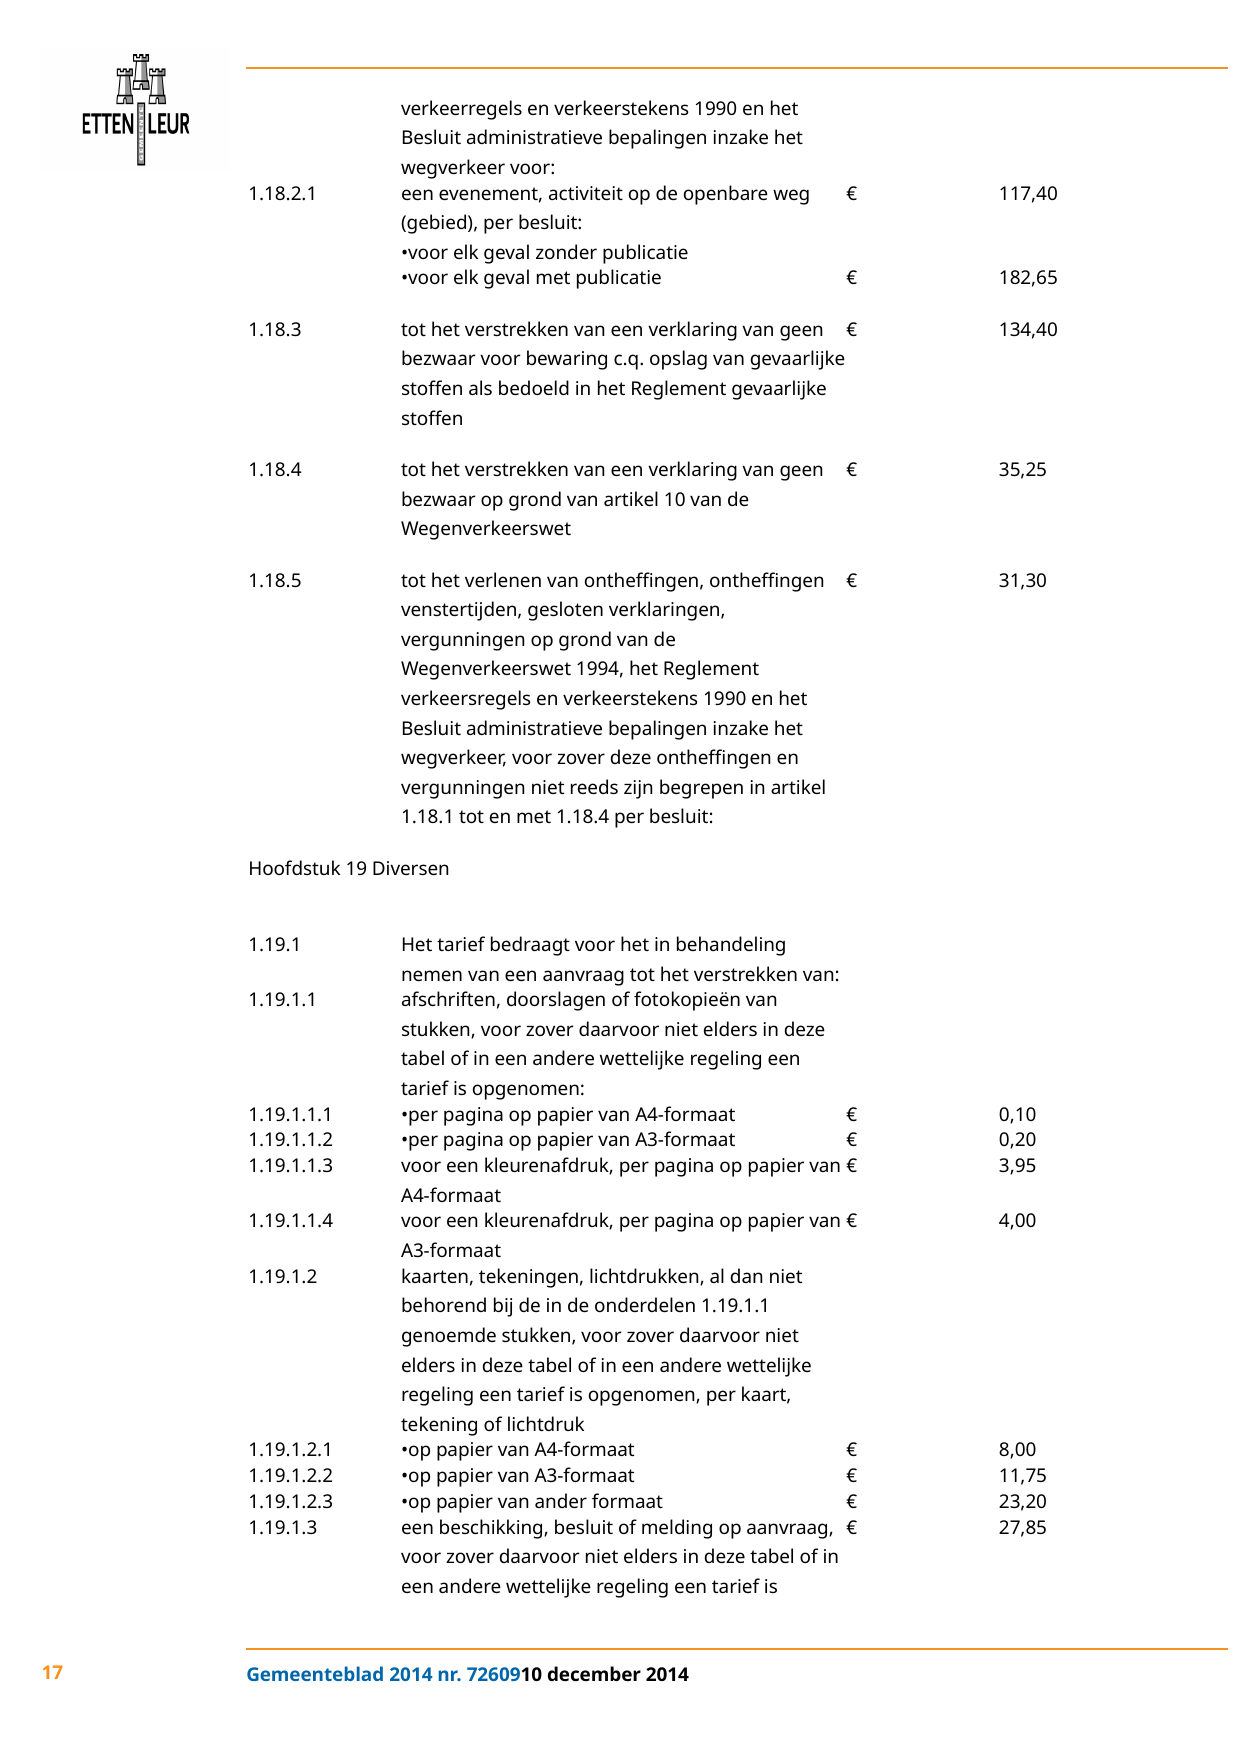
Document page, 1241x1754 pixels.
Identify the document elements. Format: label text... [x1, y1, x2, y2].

table_cell 1.19.1.2.2 [248, 1463, 401, 1488]
table_cell voor een kleurenafdruk, per pagina op papier van A3-formaat [401, 1208, 846, 1263]
table_cell •voor elk geval met publicatie [401, 265, 846, 290]
table_cell 4,00 [999, 1208, 1152, 1263]
table_cell tot het verlenen van ontheffingen, ontheffingen venstertijden, gesloten verklaringen, vergunningen op grond van de Wegenverkeerswet 1994, het Reglement verkeersregels en verkeerstekens 1990 en het Besluit administratieve bepalingen inzake het wegverkeer, voor zover deze ontheffingen en vergunningen niet reeds zijn begrepen in artikel 1.18.1 tot en met 1.18.4 per besluit: [401, 567, 846, 829]
table_cell [846, 431, 999, 456]
table_cell € [846, 1127, 999, 1152]
table_cell € [846, 1208, 999, 1263]
table_cell [999, 541, 1152, 567]
table_cell [846, 1263, 999, 1437]
table_cell € [846, 567, 999, 829]
table_cell 31,30 [999, 567, 1152, 829]
table_cell 1.19.1.3 [248, 1514, 401, 1599]
table_cell 1.19.1.1.4 [248, 1208, 401, 1263]
table_cell 1.19.1.1.1 [248, 1101, 401, 1127]
table_cell 1.19.1.1 [248, 986, 401, 1101]
table_cell [999, 1263, 1152, 1437]
picture [41, 47, 231, 172]
table_cell verkeerregels en verkeerstekens 1990 en het Besluit administratieve bepalingen inzake het wegverkeer voor: [401, 95, 846, 180]
table_cell tot het verstrekken van een verklaring van geen bezwaar voor bewaring c.q. opslag van gevaarlijke stoffen als bedoeld in het Reglement gevaarlijke stoffen [401, 316, 846, 431]
table_cell € [846, 316, 999, 431]
table_cell € [846, 180, 999, 264]
table_cell 3,95 [999, 1153, 1152, 1208]
table_cell 1.18.5 [248, 567, 401, 829]
table_cell •per pagina op papier van A4-formaat [401, 1101, 846, 1127]
table_cell [846, 541, 999, 567]
table_cell tot het verstrekken van een verklaring van geen bezwaar op grond van artikel 10 van de Wegenverkeerswet [401, 456, 846, 541]
table_header [846, 931, 999, 986]
table_cell [401, 431, 846, 456]
table_cell 1.18.3 [248, 316, 401, 431]
table_header Het tarief bedraagt voor het in behandeling nemen van een aanvraag tot het verstrekken van: [401, 931, 846, 986]
table_cell [248, 541, 401, 567]
table_cell 23,20 [999, 1488, 1152, 1514]
table_cell [999, 431, 1152, 456]
table_cell [401, 541, 846, 567]
table_cell •per pagina op papier van A3-formaat [401, 1127, 846, 1152]
table_cell € [846, 1463, 999, 1488]
table_cell € [846, 1153, 999, 1208]
table_cell 1.19.1.2.1 [248, 1437, 401, 1462]
table_cell [999, 290, 1152, 316]
text Hoofdstuk 19 Diversen [248, 855, 1152, 881]
table_cell € [846, 1101, 999, 1127]
table_cell kaarten, tekeningen, lichtdrukken, al dan niet behorend bij de in de onderdelen 1.19.1.1 genoemde stukken, voor zover daarvoor niet elders in deze tabel of in een andere wettelijke regeling een tarief is opgenomen, per kaart, tekening of lichtdruk [401, 1263, 846, 1437]
table_cell 1.19.1.2.3 [248, 1488, 401, 1514]
table_cell € [846, 1437, 999, 1462]
table_cell 8,00 [999, 1437, 1152, 1462]
table_cell [999, 95, 1152, 180]
table_cell 1.18.4 [248, 456, 401, 541]
table_cell € [846, 1514, 999, 1599]
table_header [999, 931, 1152, 986]
table_cell 0,10 [999, 1101, 1152, 1127]
table_cell € [846, 1488, 999, 1514]
table_cell 1.18.2.1 [248, 180, 401, 264]
table_cell 1.19.1.1.2 [248, 1127, 401, 1152]
table_cell [846, 290, 999, 316]
table_cell [846, 986, 999, 1101]
table_cell een evenement, activiteit op de openbare weg (gebied), per besluit: •voor elk geval zonder publicatie [401, 180, 846, 264]
table_cell een beschikking, besluit of melding op aanvraag, voor zover daarvoor niet elders in deze tabel of in een andere wettelijke regeling een tarief is [401, 1514, 846, 1599]
table_cell voor een kleurenafdruk, per pagina op papier van A4-formaat [401, 1153, 846, 1208]
table_cell 27,85 [999, 1514, 1152, 1599]
table_cell [401, 290, 846, 316]
table_cell 182,65 [999, 265, 1152, 290]
table_cell 117,40 [999, 180, 1152, 264]
table_cell •op papier van A3-formaat [401, 1463, 846, 1488]
table_cell [999, 986, 1152, 1101]
table_cell 134,40 [999, 316, 1152, 431]
table_cell [846, 95, 999, 180]
table_cell 1.19.1.1.3 [248, 1153, 401, 1208]
table_cell afschriften, doorslagen of fotokopieën van stukken, voor zover daarvoor niet elders in deze tabel of in een andere wettelijke regeling een tarief is opgenomen: [401, 986, 846, 1101]
table_cell 11,75 [999, 1463, 1152, 1488]
table_cell [248, 431, 401, 456]
table_cell 0,20 [999, 1127, 1152, 1152]
table_cell € [846, 265, 999, 290]
table_cell 1.19.1.2 [248, 1263, 401, 1437]
table_cell 35,25 [999, 456, 1152, 541]
table_cell •op papier van ander formaat [401, 1488, 846, 1514]
table_cell [248, 95, 401, 180]
table_cell € [846, 456, 999, 541]
table_cell •op papier van A4-formaat [401, 1437, 846, 1462]
table_cell [248, 290, 401, 316]
table_cell [248, 265, 401, 290]
table_header 1.19.1 [248, 931, 401, 986]
